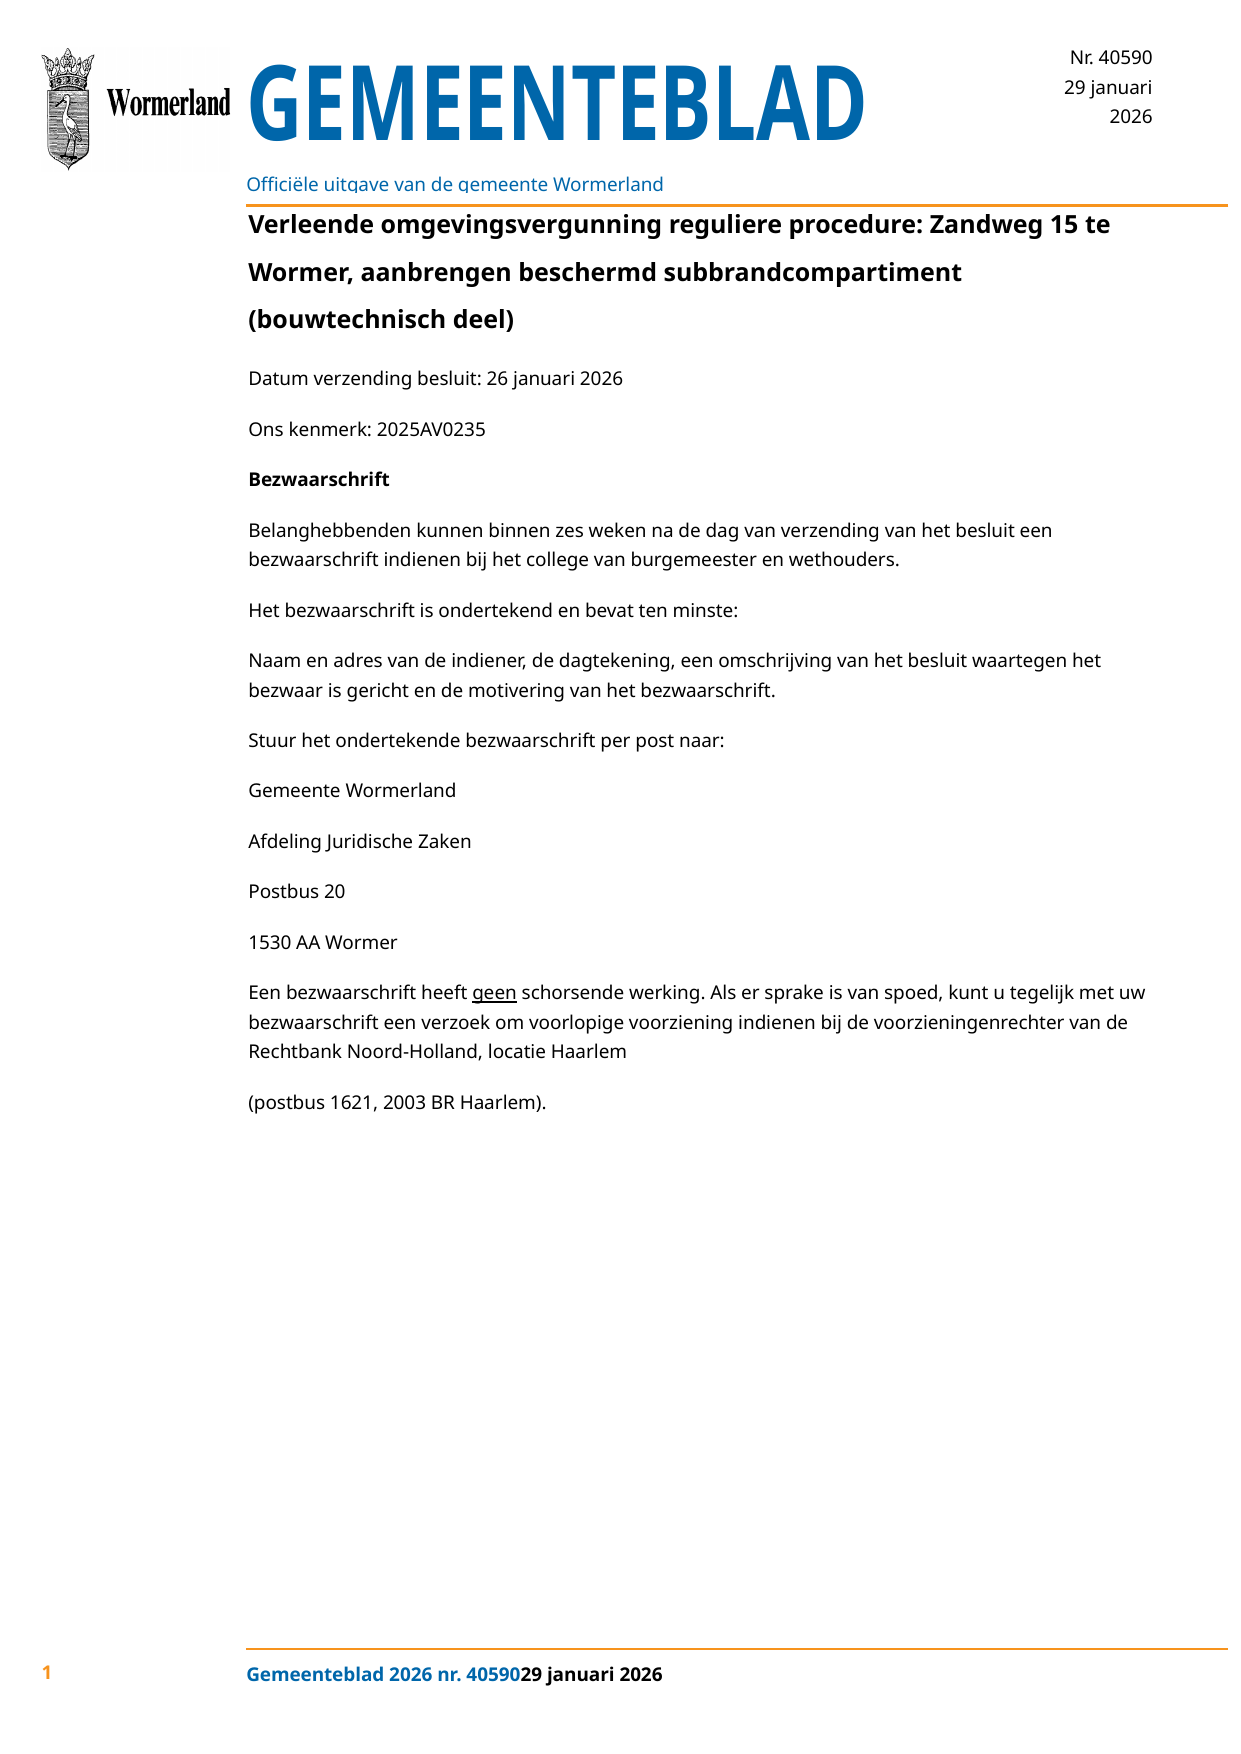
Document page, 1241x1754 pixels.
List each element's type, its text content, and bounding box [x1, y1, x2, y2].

text Bezwaarschrift [248, 466, 1152, 492]
text 1530 AA Wormer [248, 929, 1152, 954]
text Ons kenmerk: 2025AV0235 [248, 416, 1152, 442]
text (postbus 1621, 2003 BR Haarlem). [248, 1089, 1152, 1114]
picture [41, 47, 231, 172]
text Verleende omgevingsvergunning reguliere procedure: Zandweg 15 te Wormer, aanbrengen beschermd subbrandcompartiment (bouwtechnisch deel) [248, 207, 1152, 336]
text Postbus 20 [248, 878, 1152, 904]
text Het bezwaarschrift is ondertekend en bevat ten minste: [248, 597, 1152, 622]
text Datum verzending besluit: 26 januari 2026 [248, 366, 1152, 391]
text Stuur het ondertekende bezwaarschrift per post naar: [248, 727, 1152, 753]
text Afdeling Juridische Zaken [248, 828, 1152, 854]
text Naam en adres van de indiener, de dagtekening, een omschrijving van het besluit waartegen het bezwaar is gericht en de motivering van het bezwaarschrift. [248, 647, 1152, 702]
text Belanghebbenden kunnen binnen zes weken na de dag van verzending van het besluit een bezwaarschrift indienen bij het college van burgemeester en wethouders. [248, 517, 1152, 572]
text Een bezwaarschrift heeft geen schorsende werking. Als er sprake is van spoed, kunt u tegelijk met uw bezwaarschrift een verzoek om voorlopige voorziening indienen bij de voorzieningenrechter van de Rechtbank Noord-Holland, locatie Haarlem [248, 979, 1152, 1064]
text Gemeente Wormerland [248, 778, 1152, 803]
